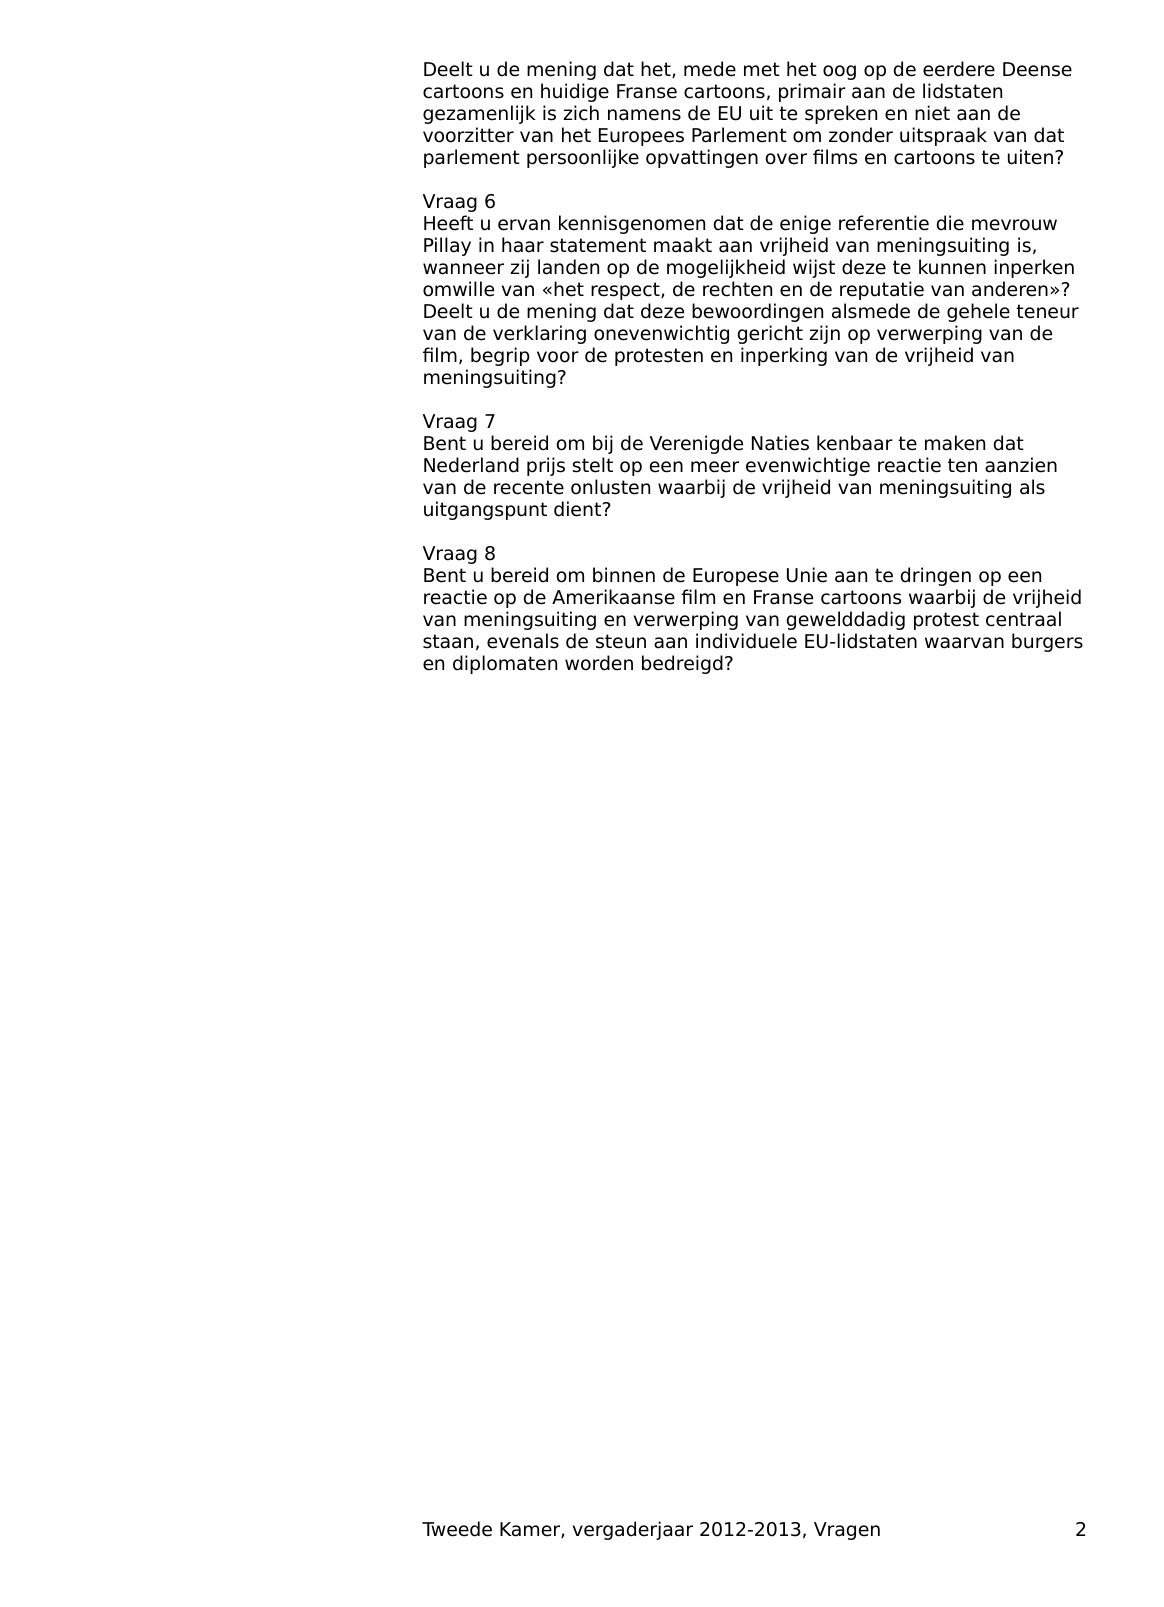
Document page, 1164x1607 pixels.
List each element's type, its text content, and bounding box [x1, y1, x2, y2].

text Bent u bereid om bij de Verenigde Naties kenbaar te maken dat Nederland prijs stelt op een meer evenwichtige reactie ten aanzien van de recente onlusten waarbij de vrijheid van meningsuiting als uitgangspunt dient? [422, 433, 1087, 521]
text Heeft u ervan kennisgenomen dat de enige referentie die mevrouw Pillay in haar statement maakt aan vrijheid van meningsuiting is, wanneer zij landen op de mogelijkheid wijst deze te kunnen inperken omwille van «het respect, de rechten en de reputatie van anderen»? Deelt u de mening dat deze bewoordingen alsmede de gehele teneur van de verklaring onevenwichtig gericht zijn op verwerping van de film, begrip voor de protesten en inperking van de vrijheid van meningsuiting? [422, 213, 1087, 389]
text Bent u bereid om binnen de Europese Unie aan te dringen op een reactie op de Amerikaanse film en Franse cartoons waarbij de vrijheid van meningsuiting en verwerping van gewelddadig protest centraal staan, evenals de steun aan individuele EU-lidstaten waarvan burgers en diplomaten worden bedreigd? [422, 565, 1087, 675]
text Deelt u de mening dat het, mede met het oog op de eerdere Deense cartoons en huidige Franse cartoons, primair aan de lidstaten gezamenlijk is zich namens de EU uit te spreken en niet aan de voorzitter van het Europees Parlement om zonder uitspraak van dat parlement persoonlijke opvattingen over films en cartoons te uiten? [422, 59, 1087, 169]
text Vraag 8 [422, 543, 1087, 565]
text Vraag 6 [422, 191, 1087, 213]
text Vraag 7 [422, 411, 1087, 433]
